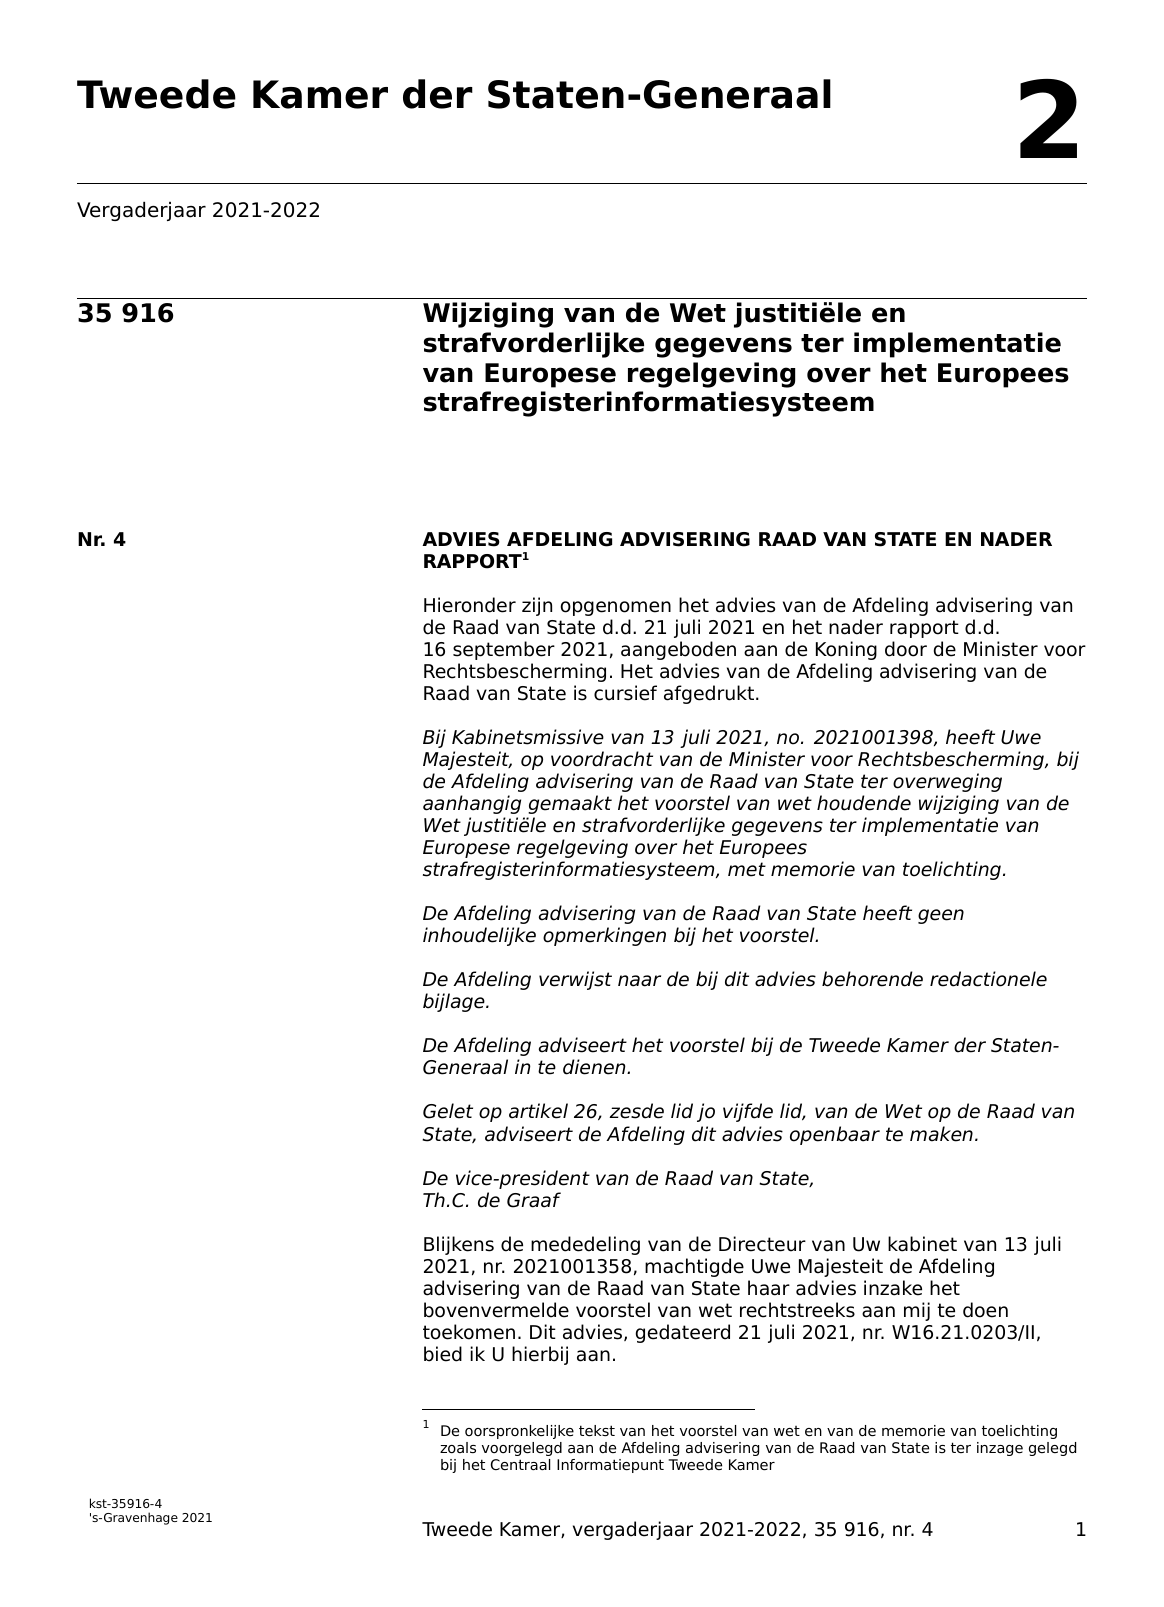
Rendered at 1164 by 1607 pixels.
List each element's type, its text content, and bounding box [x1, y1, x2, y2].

table_cell Vergaderjaar 2021-2022 [77, 184, 1087, 298]
table_header 2 [886, 59, 1087, 183]
text De oorspronkelijke tekst van het voorstel van wet en van de memorie van toelichting zoals voorgelegd aan de Afdeling advisering van de Raad van State is ter inzage gelegd bij het Centraal Informatiepunt Tweede Kamer [422, 1418, 1087, 1474]
text Gelet op artikel 26, zesde lid jo vijfde lid, van de Wet op de Raad van State, adviseert de Afdeling dit advies openbaar te maken. [422, 1101, 1087, 1145]
text kst-35916-4 [88, 1497, 323, 1511]
table_header Tweede Kamer der Staten-Generaal [77, 59, 886, 183]
text 's-Gravenhage 2021 [88, 1511, 323, 1525]
text De vice-president van de Raad van State, [422, 1168, 1087, 1189]
text Blijkens de mededeling van de Directeur van Uw kabinet van 13 juli 2021, nr. 2021001358, machtigde Uwe Majesteit de Afdeling advisering van de Raad van State haar advies inzake het bovenvermelde voorstel van wet rechtstreeks aan mij te doen toekomen. Dit advies, gedateerd 21 juli 2021, nr. W16.21.0203/II, bied ik U hierbij aan. [422, 1234, 1087, 1366]
subtitle 35 916 Wijziging van de Wet justitiële en strafvorderlijke gegevens ter implementatie van Europese regelgeving over het Europees strafregisterinformatiesysteem [77, 299, 1087, 418]
text Th.C. de Graaf [422, 1189, 1087, 1212]
text De Afdeling adviseert het voorstel bij de Tweede Kamer der Staten-Generaal in te dienen. [422, 1035, 1087, 1079]
text Hieronder zijn opgenomen het advies van de Afdeling advisering van de Raad van State d.d. 21 juli 2021 en het nader rapport d.d. 16 september 2021, aangeboden aan de Koning door de Minister voor Rechtsbescherming. Het advies van de Afdeling advisering van de Raad van State is cursief afgedrukt. [422, 595, 1087, 705]
text Bij Kabinetsmissive van 13 juli 2021, no. 2021001398, heeft Uwe Majesteit, op voordracht van de Minister voor Rechtsbescherming, bij de Afdeling advisering van de Raad van State ter overweging aanhangig gemaakt het voorstel van wet houdende wijziging van de Wet justitiële en strafvorderlijke gegevens ter implementatie van Europese regelgeving over het Europees strafregisterinformatiesysteem, met memorie van toelichting. [422, 727, 1087, 881]
text De Afdeling advisering van de Raad van State heeft geen inhoudelijke opmerkingen bij het voorstel. [422, 903, 1087, 947]
text De Afdeling verwijst naar de bij dit advies behorende redactionele bijlage. [422, 969, 1087, 1013]
subtitle Nr. 4 ADVIES AFDELING ADVISERING RAAD VAN STATE EN NADER RAPPORT [77, 529, 1087, 573]
